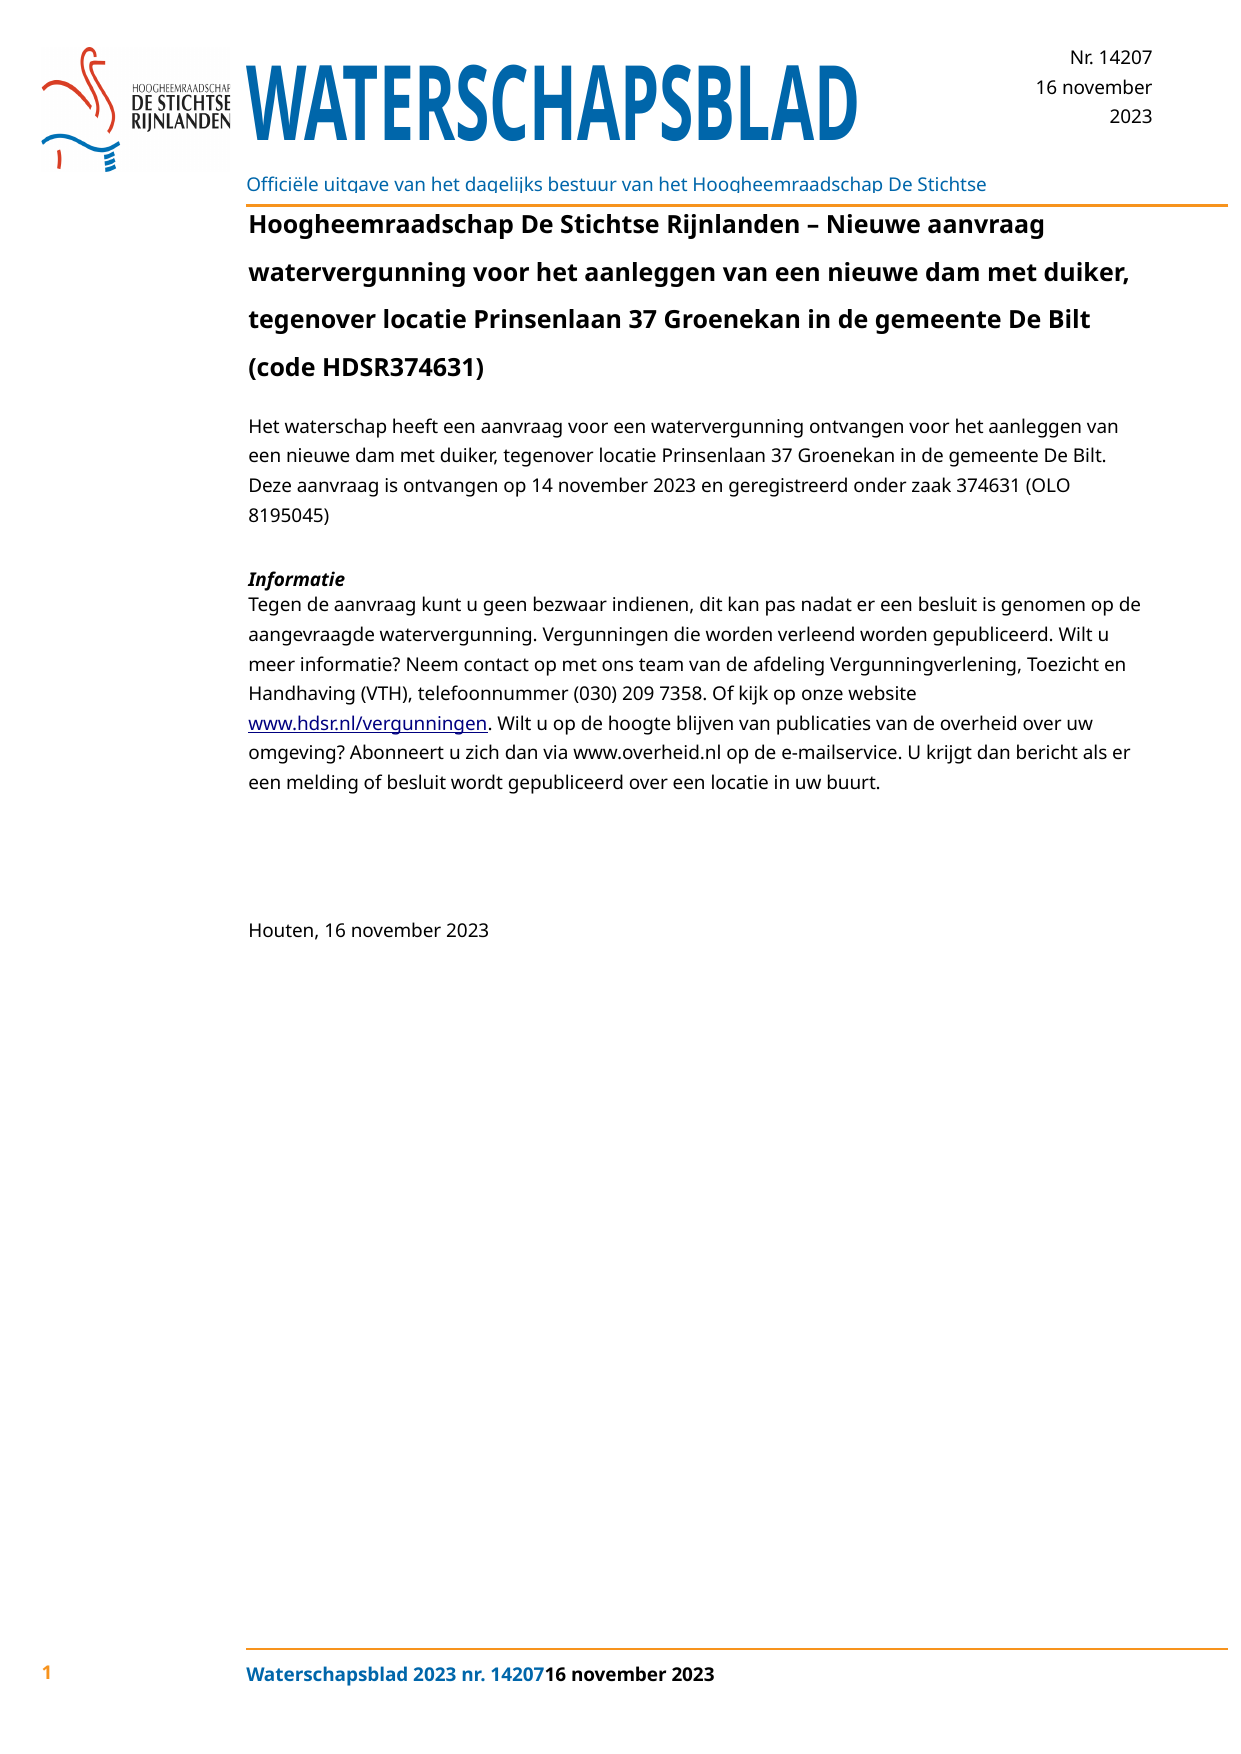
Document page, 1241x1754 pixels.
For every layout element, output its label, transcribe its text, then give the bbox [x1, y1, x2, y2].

picture [41, 47, 231, 172]
text Houten, 16 november 2023 [248, 918, 1152, 943]
text Informatie [248, 566, 1152, 592]
text Tegen de aanvraag kunt u geen bezwaar indienen, dit kan pas nadat er een besluit is genomen op de aangevraagde watervergunning. Vergunningen die worden verleend worden gepubliceerd. Wilt u meer informatie? Neem contact op met ons team van de afdeling Vergunningverlening, Toezicht en Handhaving (VTH), telefoonnummer (030) 209 7358. Of kijk op onze website www.hdsr.nl/vergunningen. Wilt u op de hoogte blijven van publicaties van de overheid over uw omgeving? Abonneert u zich dan via www.overheid.nl op de e-mailservice. U krijgt dan bericht als er een melding of besluit wordt gepubliceerd over een locatie in uw buurt. [248, 592, 1152, 795]
text Het waterschap heeft een aanvraag voor een watervergunning ontvangen voor het aanleggen van een nieuwe dam met duiker, tegenover locatie Prinsenlaan 37 Groenekan in de gemeente De Bilt. Deze aanvraag is ontvangen op 14 november 2023 en geregistreerd onder zaak 374631 (OLO 8195045) [248, 413, 1152, 528]
text Hoogheemraadschap De Stichtse Rijnlanden – Nieuwe aanvraag watervergunning voor het aanleggen van een nieuwe dam met duiker, tegenover locatie Prinsenlaan 37 Groenekan in de gemeente De Bilt (code HDSR374631) [248, 207, 1152, 384]
